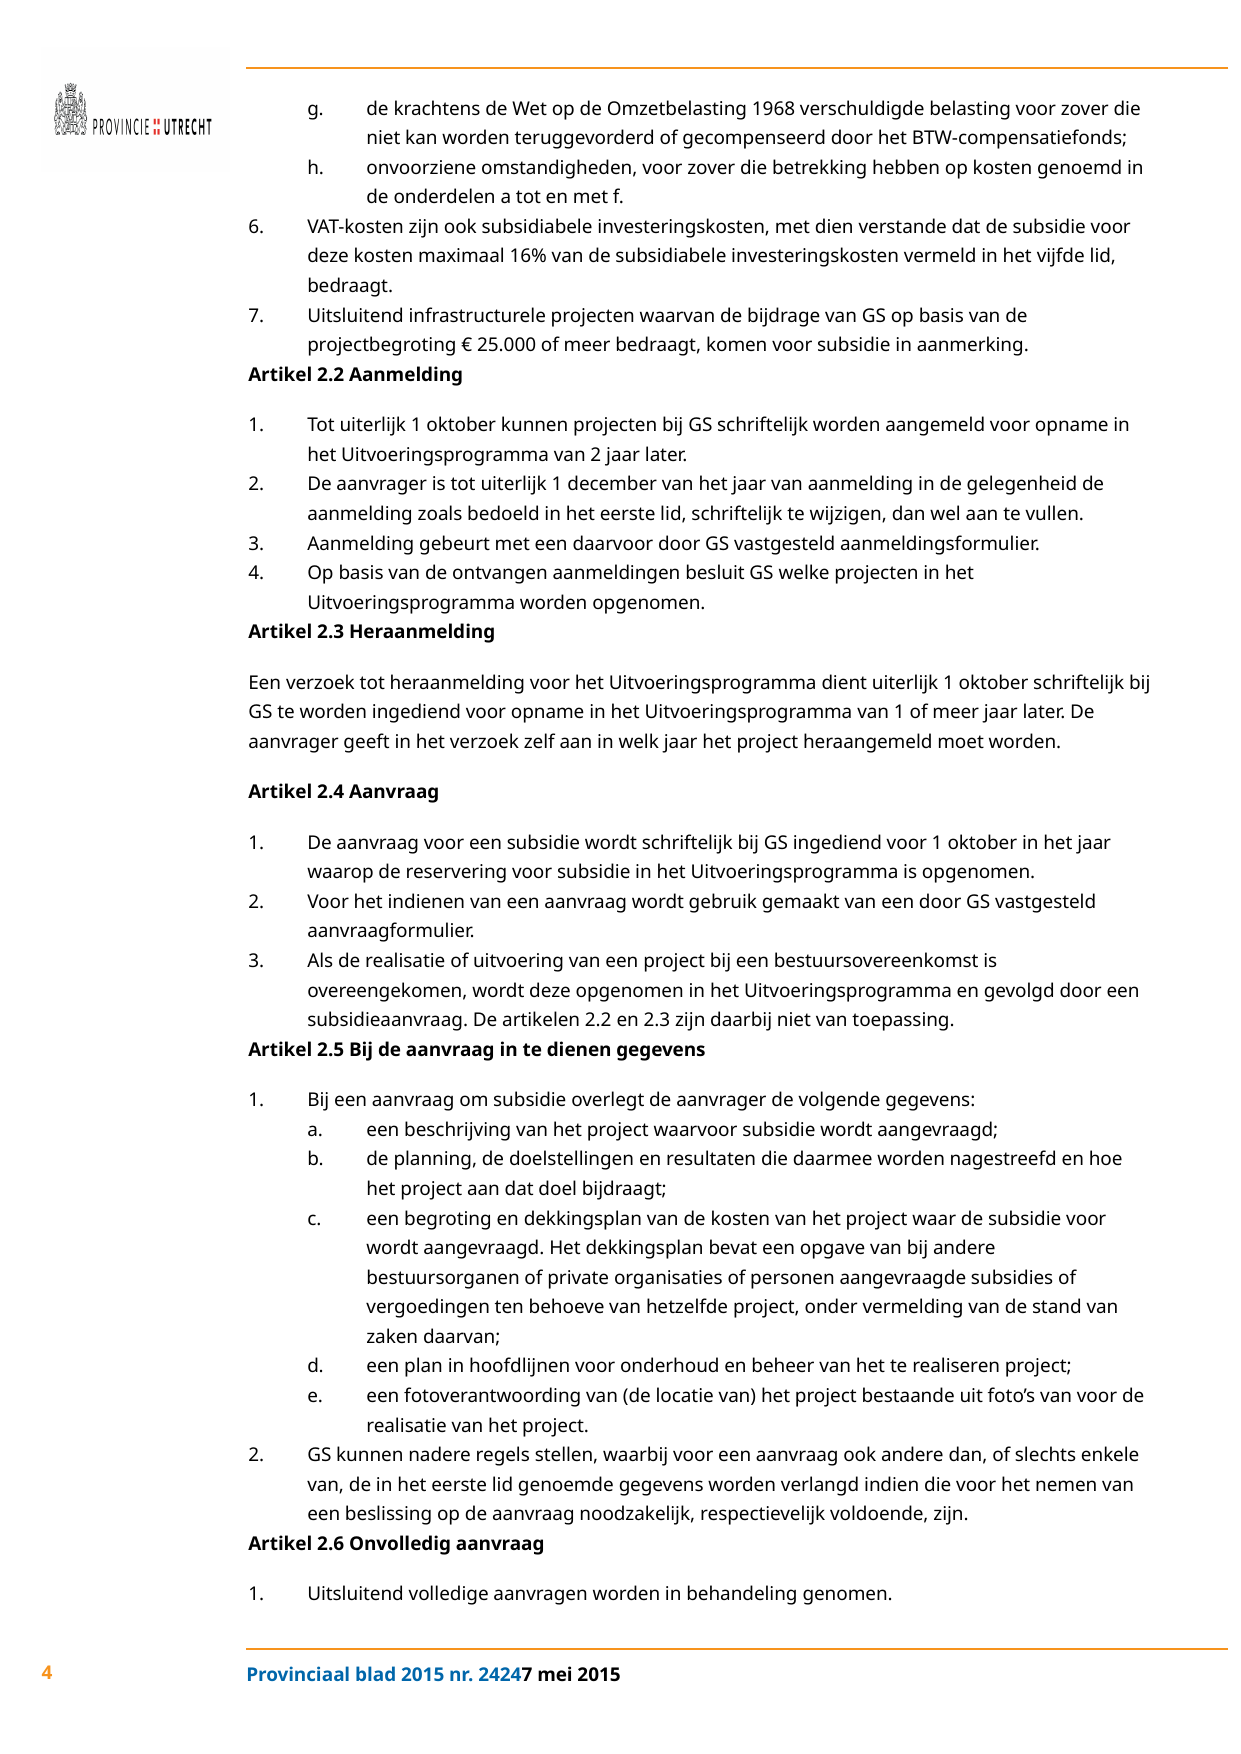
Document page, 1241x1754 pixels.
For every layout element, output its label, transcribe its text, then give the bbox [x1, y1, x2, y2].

text Artikel 2.4 Aanvraag [248, 778, 1152, 804]
list de planning, de doelstellingen en resultaten die daarmee worden nagestreefd en hoe het project aan dat doel bijdraagt; [307, 1146, 1152, 1201]
list een plan in hoofdlijnen voor onderhoud en beheer van het te realiseren project; [307, 1353, 1152, 1378]
picture [41, 47, 231, 172]
list Uitsluitend infrastructurele projecten waarvan de bijdrage van GS op basis van de projectbegroting € 25.000 of meer bedraagt, komen voor subsidie in aanmerking. [248, 302, 1152, 357]
list VAT-kosten zijn ook subsidiabele investeringskosten, met dien verstande dat de subsidie voor deze kosten maximaal 16% van de subsidiabele investeringskosten vermeld in het vijfde lid, bedraagt. [248, 213, 1152, 298]
list onvoorziene omstandigheden, voor zover die betrekking hebben op kosten genoemd in de onderdelen a tot en met f. [307, 154, 1152, 209]
text Artikel 2.5 Bij de aanvraag in te dienen gegevens [248, 1036, 1152, 1062]
list een fotoverantwoording van (de locatie van) het project bestaande uit foto’s van voor de realisatie van het project. [307, 1382, 1152, 1438]
text Artikel 2.2 Aanmelding [248, 361, 1152, 387]
list een beschrijving van het project waarvoor subsidie wordt aangevraagd; [307, 1116, 1152, 1142]
list Uitsluitend volledige aanvragen worden in behandeling genomen. [248, 1581, 1152, 1606]
list Aanmelding gebeurt met een daarvoor door GS vastgesteld aanmeldingsformulier. [248, 530, 1152, 556]
text Artikel 2.3 Heraanmelding [248, 618, 1152, 644]
list Bij een aanvraag om subsidie overlegt de aanvrager de volgende gegevens: [248, 1086, 1152, 1112]
list De aanvrager is tot uiterlijk 1 december van het jaar van aanmelding in de gelegenheid de aanmelding zoals bedoeld in het eerste lid, schriftelijk te wijzigen, dan wel aan te vullen. [248, 471, 1152, 526]
text Artikel 2.6 Onvolledig aanvraag [248, 1530, 1152, 1556]
list Als de realisatie of uitvoering van een project bij een bestuursovereenkomst is overeengekomen, wordt deze opgenomen in het Uitvoeringsprogramma en gevolgd door een subsidieaanvraag. De artikelen 2.2 en 2.3 zijn daarbij niet van toepassing. [248, 947, 1152, 1032]
list GS kunnen nadere regels stellen, waarbij voor een aanvraag ook andere dan, of slechts enkele van, de in het eerste lid genoemde gegevens worden verlangd indien die voor het nemen van een beslissing op de aanvraag noodzakelijk, respectievelijk voldoende, zijn. [248, 1441, 1152, 1526]
list Op basis van de ontvangen aanmeldingen besluit GS welke projecten in het Uitvoeringsprogramma worden opgenomen. [248, 559, 1152, 615]
list De aanvraag voor een subsidie wordt schriftelijk bij GS ingediend voor 1 oktober in het jaar waarop de reservering voor subsidie in het Uitvoeringsprogramma is opgenomen. [248, 829, 1152, 884]
list de krachtens de Wet op de Omzetbelasting 1968 verschuldigde belasting voor zover die niet kan worden teruggevorderd of gecompenseerd door het BTW-compensatiefonds; [307, 95, 1152, 150]
list Tot uiterlijk 1 oktober kunnen projecten bij GS schriftelijk worden aangemeld voor opname in het Uitvoeringsprogramma van 2 jaar later. [248, 411, 1152, 467]
text Een verzoek tot heraanmelding voor het Uitvoeringsprogramma dient uiterlijk 1 oktober schriftelijk bij GS te worden ingediend voor opname in het Uitvoeringsprogramma van 1 of meer jaar later. De aanvrager geeft in het verzoek zelf aan in welk jaar het project heraangemeld moet worden. [248, 669, 1152, 754]
list een begroting en dekkingsplan van de kosten van het project waar de subsidie voor wordt aangevraagd. Het dekkingsplan bevat een opgave van bij andere bestuursorganen of private organisaties of personen aangevraagde subsidies of vergoedingen ten behoeve van hetzelfde project, onder vermelding van de stand van zaken daarvan; [307, 1205, 1152, 1349]
list Voor het indienen van een aanvraag wordt gebruik gemaakt van een door GS vastgesteld aanvraagformulier. [248, 888, 1152, 943]
